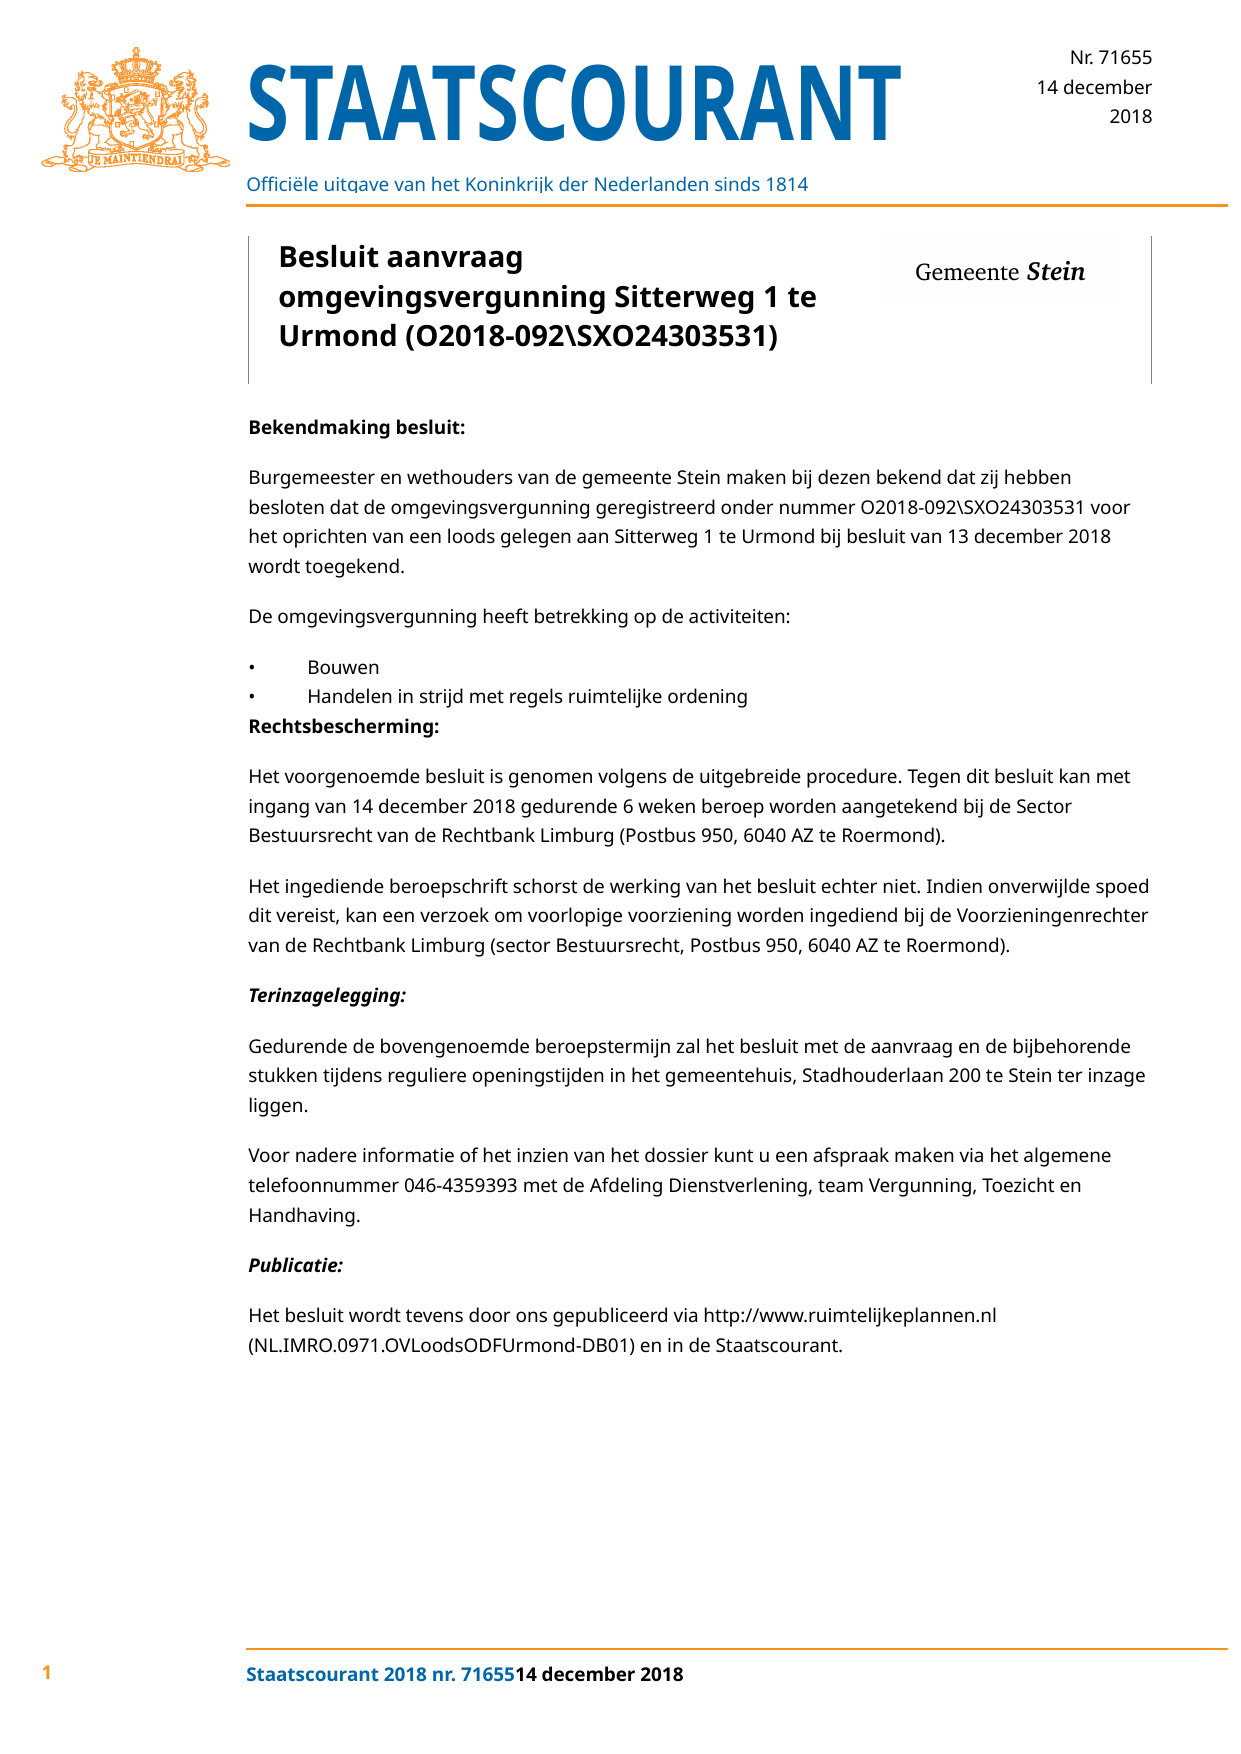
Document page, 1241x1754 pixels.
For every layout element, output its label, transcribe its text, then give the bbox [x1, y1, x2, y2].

text Voor nadere informatie of het inzien van het dossier kunt u een afspraak maken via het algemene telefoonnummer 046-4359393 met de Afdeling Dienstverlening, team Vergunning, Toezicht en Handhaving. [248, 1143, 1152, 1228]
text De omgevingsvergunning heeft betrekking op de activiteiten: [248, 603, 1152, 629]
text Bekendmaking besluit: [248, 414, 1152, 440]
text Terinzagelegging: [248, 983, 1152, 1008]
text Het ingediende beroepschrift schorst de werking van het besluit echter niet. Indien onverwijlde spoed dit vereist, kan een verzoek om voorlopige voorziening worden ingediend bij de Voorzieningenrechter van de Rechtbank Limburg (sector Bestuursrecht, Postbus 950, 6040 AZ te Roermond). [248, 873, 1152, 958]
text Burgemeester en wethouders van de gemeente Stein maken bij dezen bekend dat zij hebben besloten dat de omgevingsvergunning geregistreerd onder nummer O2018-092\SXO24303531 voor het oprichten van een loods gelegen aan Sitterweg 1 te Urmond bij besluit van 13 december 2018 wordt toegekend. [248, 464, 1152, 579]
text Het besluit wordt tevens door ons gepubliceerd via http://www.ruimtelijkeplannen.nl (NL.IMRO.0971.OVLoodsODFUrmond-DB01) en in de Staatscourant. [248, 1303, 1152, 1358]
table_header Besluit aanvraag omgevingsvergunning Sitterweg 1 te Urmond (O2018-092\SXO24303531) [249, 236, 850, 384]
picture [41, 47, 231, 172]
text Gedurende de bovengenoemde beroepstermijn zal het besluit met de aanvraag en de bijbehorende stukken tijdens reguliere openingstijden in het gemeentehuis, Stadhouderlaan 200 te Stein ter inzage liggen. [248, 1033, 1152, 1118]
picture [882, 236, 1119, 305]
text Het voorgenoemde besluit is genomen volgens de uitgebreide procedure. Tegen dit besluit kan met ingang van 14 december 2018 gedurende 6 weken beroep worden aangetekend bij de Sector Bestuursrecht van de Rechtbank Limburg (Postbus 950, 6040 AZ te Roermond). [248, 763, 1152, 848]
table_header [850, 236, 1151, 384]
list Bouwen [248, 654, 1152, 680]
text Rechtsbescherming: [248, 713, 1152, 739]
list Handelen in strijd met regels ruimtelijke ordening [248, 683, 1152, 709]
text Publicatie: [248, 1252, 1152, 1278]
